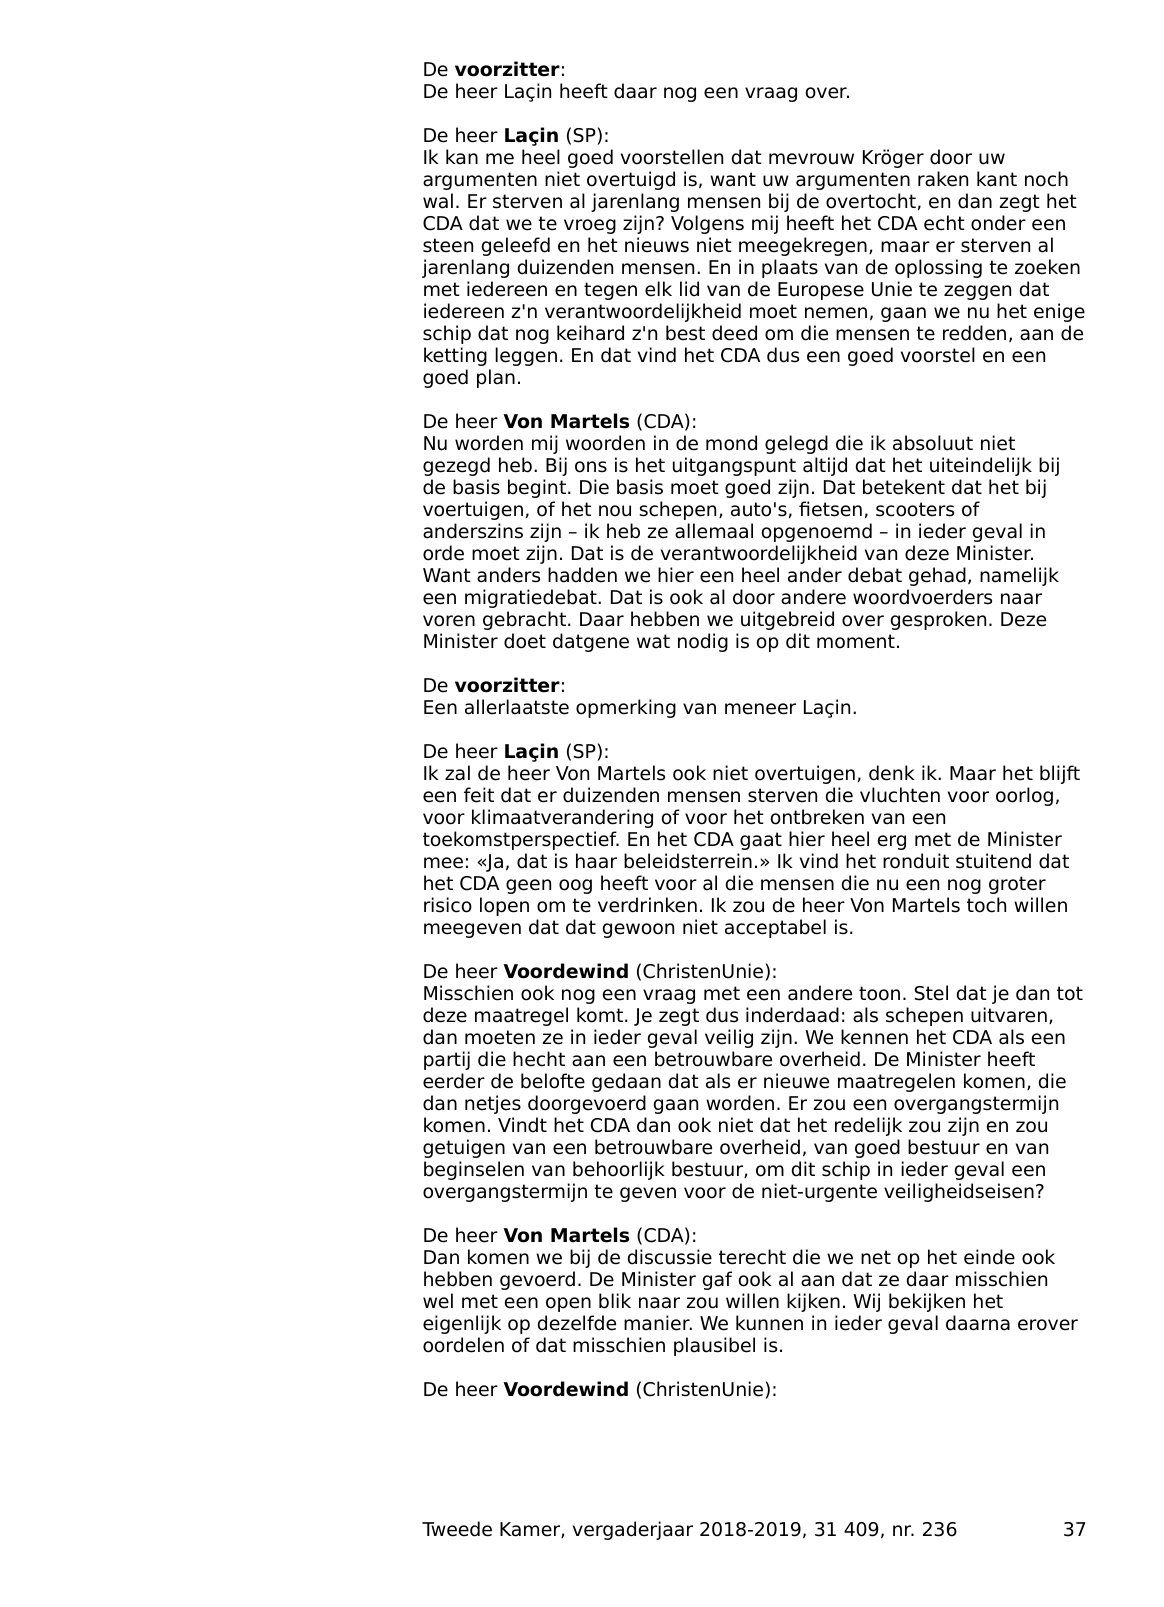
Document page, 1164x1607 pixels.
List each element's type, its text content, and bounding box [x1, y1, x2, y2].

text De heer Von Martels (CDA): [422, 411, 1087, 433]
text De voorzitter: [422, 675, 1087, 697]
text Ik zal de heer Von Martels ook niet overtuigen, denk ik. Maar het blijft een feit dat er duizenden mensen sterven die vluchten voor oorlog, voor klimaatverandering of voor het ontbreken van een toekomstperspectief. En het CDA gaat hier heel erg met de Minister mee: «Ja, dat is haar beleidsterrein.» Ik vind het ronduit stuitend dat het CDA geen oog heeft voor al die mensen die nu een nog groter risico lopen om te verdrinken. Ik zou de heer Von Martels toch willen meegeven dat dat gewoon niet acceptabel is. [422, 763, 1087, 939]
text Ik kan me heel goed voorstellen dat mevrouw Kröger door uw argumenten niet overtuigd is, want uw argumenten raken kant noch wal. Er sterven al jarenlang mensen bij de overtocht, en dan zegt het CDA dat we te vroeg zijn? Volgens mij heeft het CDA echt onder een steen geleefd en het nieuws niet meegekregen, maar er sterven al jarenlang duizenden mensen. En in plaats van de oplossing te zoeken met iedereen en tegen elk lid van de Europese Unie te zeggen dat iedereen z'n verantwoordelijkheid moet nemen, gaan we nu het enige schip dat nog keihard z'n best deed om die mensen te redden, aan de ketting leggen. En dat vind het CDA dus een goed voorstel en een goed plan. [422, 147, 1087, 389]
text De heer Von Martels (CDA): [422, 1225, 1087, 1247]
text De heer Laçin (SP): [422, 741, 1087, 763]
text De heer Laçin (SP): [422, 125, 1087, 147]
text De heer Voordewind (ChristenUnie): [422, 961, 1087, 983]
text De heer Laçin heeft daar nog een vraag over. [422, 81, 1087, 103]
text De voorzitter: [422, 59, 1087, 81]
text Een allerlaatste opmerking van meneer Laçin. [422, 697, 1087, 719]
text De heer Voordewind (ChristenUnie): [422, 1379, 1087, 1401]
text Dan komen we bij de discussie terecht die we net op het einde ook hebben gevoerd. De Minister gaf ook al aan dat ze daar misschien wel met een open blik naar zou willen kijken. Wij bekijken het eigenlijk op dezelfde manier. We kunnen in ieder geval daarna erover oordelen of dat misschien plausibel is. [422, 1247, 1087, 1357]
text Misschien ook nog een vraag met een andere toon. Stel dat je dan tot deze maatregel komt. Je zegt dus inderdaad: als schepen uitvaren, dan moeten ze in ieder geval veilig zijn. We kennen het CDA als een partij die hecht aan een betrouwbare overheid. De Minister heeft eerder de belofte gedaan dat als er nieuwe maatregelen komen, die dan netjes doorgevoerd gaan worden. Er zou een overgangstermijn komen. Vindt het CDA dan ook niet dat het redelijk zou zijn en zou getuigen van een betrouwbare overheid, van goed bestuur en van beginselen van behoorlijk bestuur, om dit schip in ieder geval een overgangstermijn te geven voor de niet-urgente veiligheidseisen? [422, 983, 1087, 1203]
text Nu worden mij woorden in de mond gelegd die ik absoluut niet gezegd heb. Bij ons is het uitgangspunt altijd dat het uiteindelijk bij de basis begint. Die basis moet goed zijn. Dat betekent dat het bij voertuigen, of het nou schepen, auto's, fietsen, scooters of anderszins zijn – ik heb ze allemaal opgenoemd – in ieder geval in orde moet zijn. Dat is de verantwoordelijkheid van deze Minister. Want anders hadden we hier een heel ander debat gehad, namelijk een migratiedebat. Dat is ook al door andere woordvoerders naar voren gebracht. Daar hebben we uitgebreid over gesproken. Deze Minister doet datgene wat nodig is op dit moment. [422, 433, 1087, 653]
